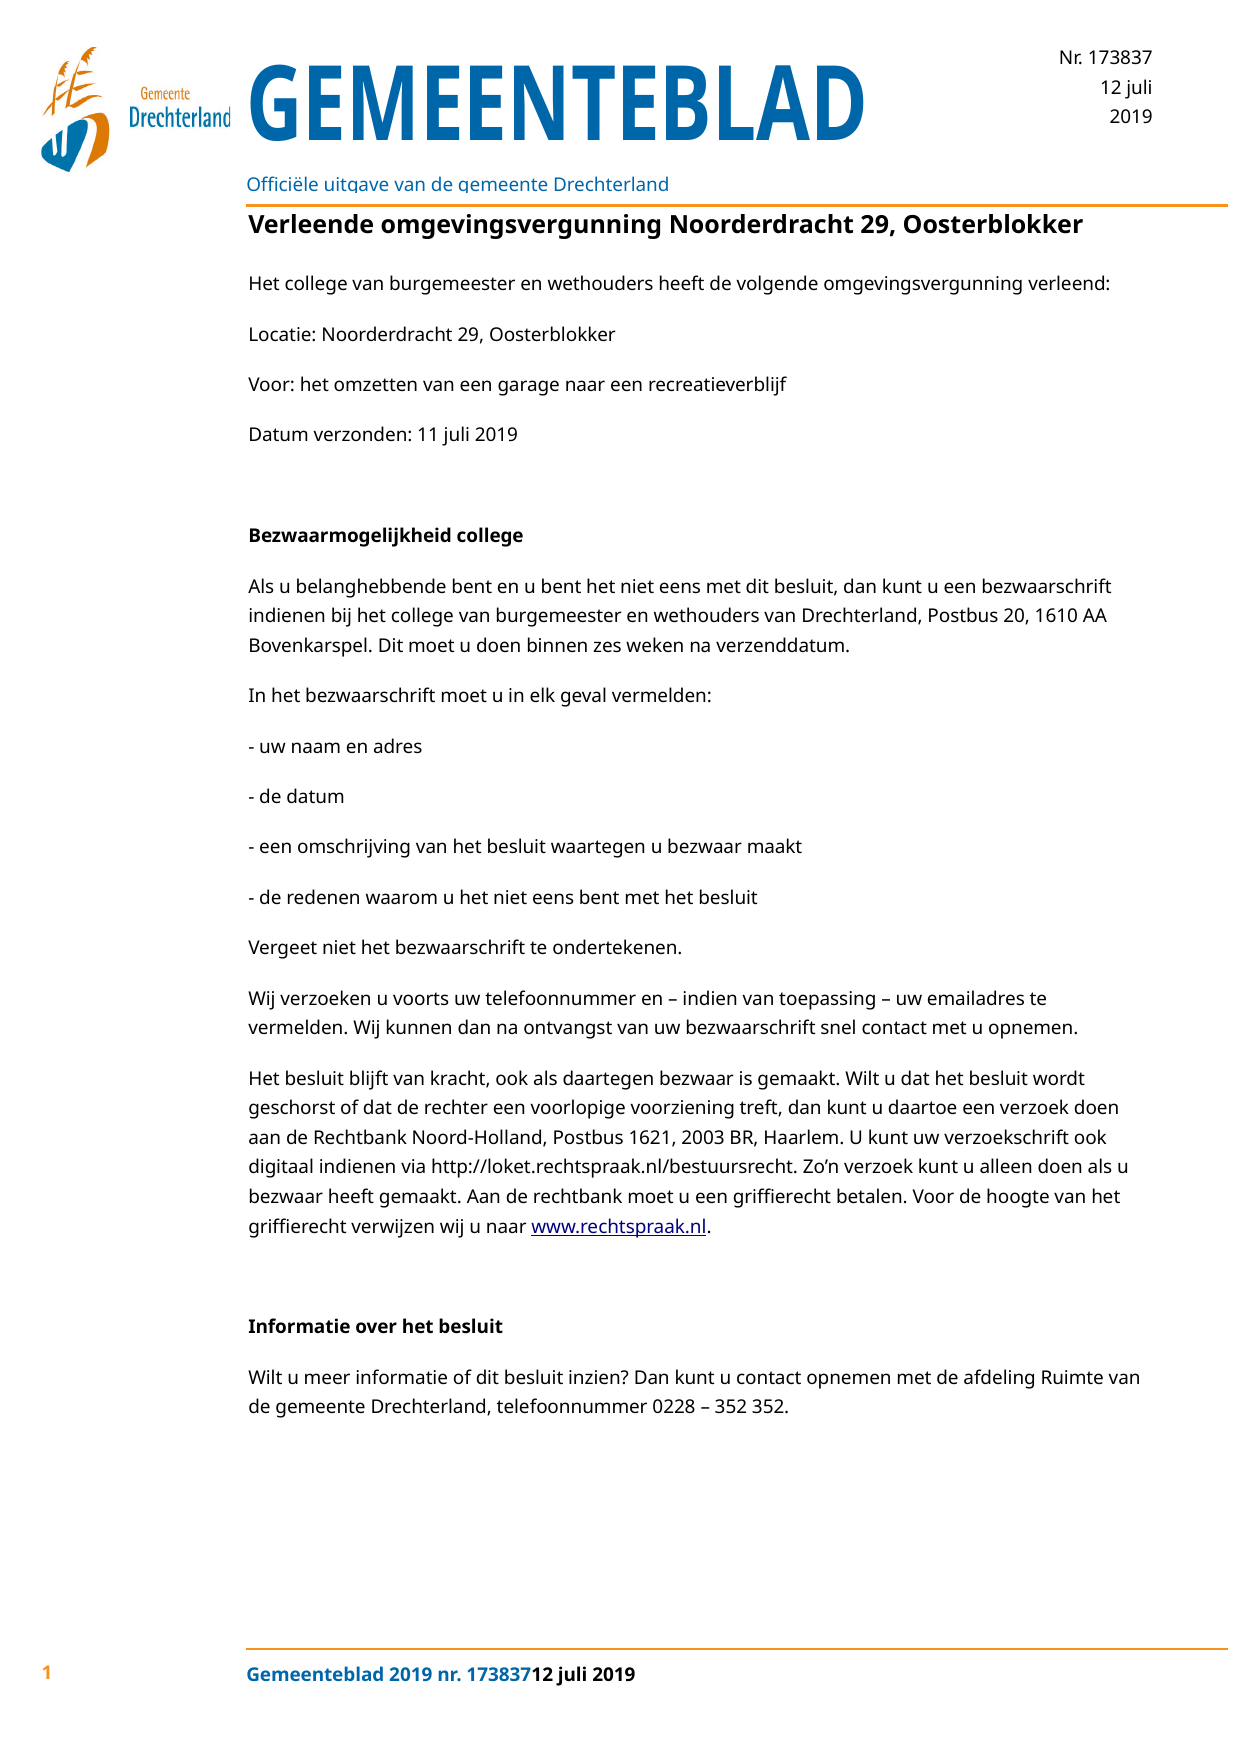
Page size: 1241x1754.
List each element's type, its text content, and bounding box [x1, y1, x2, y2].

picture [226, 115, 231, 124]
text Het college van burgemeester en wethouders heeft de volgende omgevingsvergunning verleend: [248, 270, 1152, 296]
text In het bezwaarschrift moet u in elk geval vermelden: [248, 682, 1152, 708]
text Als u belanghebbende bent en u bent het niet eens met dit besluit, dan kunt u een bezwaarschrift indienen bij het college van burgemeester en wethouders van Drechterland, Postbus 20, 1610 AA Bovenkarspel. Dit moet u doen binnen zes weken na verzenddatum. [248, 573, 1152, 658]
text Vergeet niet het bezwaarschrift te ondertekenen. [248, 934, 1152, 960]
text - een omschrijving van het besluit waartegen u bezwaar maakt [248, 834, 1152, 859]
text Wilt u meer informatie of dit besluit inzien? Dan kunt u contact opnemen met de afdeling Ruimte van de gemeente Drechterland, telefoonnummer 0228 – 352 352. [248, 1364, 1152, 1419]
text - uw naam en adres [248, 733, 1152, 758]
text Locatie: Noorderdracht 29, Oosterblokker [248, 321, 1152, 346]
text - de datum [248, 783, 1152, 809]
text Voor: het omzetten van een garage naar een recreatieverblijf [248, 371, 1152, 397]
text Het besluit blijft van kracht, ook als daartegen bezwaar is gemaakt. Wilt u dat het besluit wordt geschorst of dat de rechter een voorlopige voorziening treft, dan kunt u daartoe een verzoek doen aan de Rechtbank Noord-Holland, Postbus 1621, 2003 BR, Haarlem. U kunt uw verzoekschrift ook digitaal indienen via http://loket.rechtspraak.nl/bestuursrecht. Zo’n verzoek kunt u alleen doen als u bezwaar heeft gemaakt. Aan de rechtbank moet u een griffierecht betalen. Voor de hoogte van het griffierecht verwijzen wij u naar www.rechtspraak.nl. [248, 1065, 1152, 1238]
text Bezwaarmogelijkheid college [248, 522, 1152, 548]
text Datum verzonden: 11 juli 2019 [248, 422, 1152, 447]
text Informatie over het besluit [248, 1314, 1152, 1339]
picture [41, 47, 231, 172]
picture [41, 158, 64, 172]
text Wij verzoeken u voorts uw telefoonnummer en – indien van toepassing – uw emailadres te vermelden. Wij kunnen dan na ontvangst van uw bezwaarschrift snel contact met u opnemen. [248, 985, 1152, 1040]
text - de redenen waarom u het niet eens bent met het besluit [248, 884, 1152, 910]
text Verleende omgevingsvergunning Noorderdracht 29, Oosterblokker [248, 207, 1152, 241]
